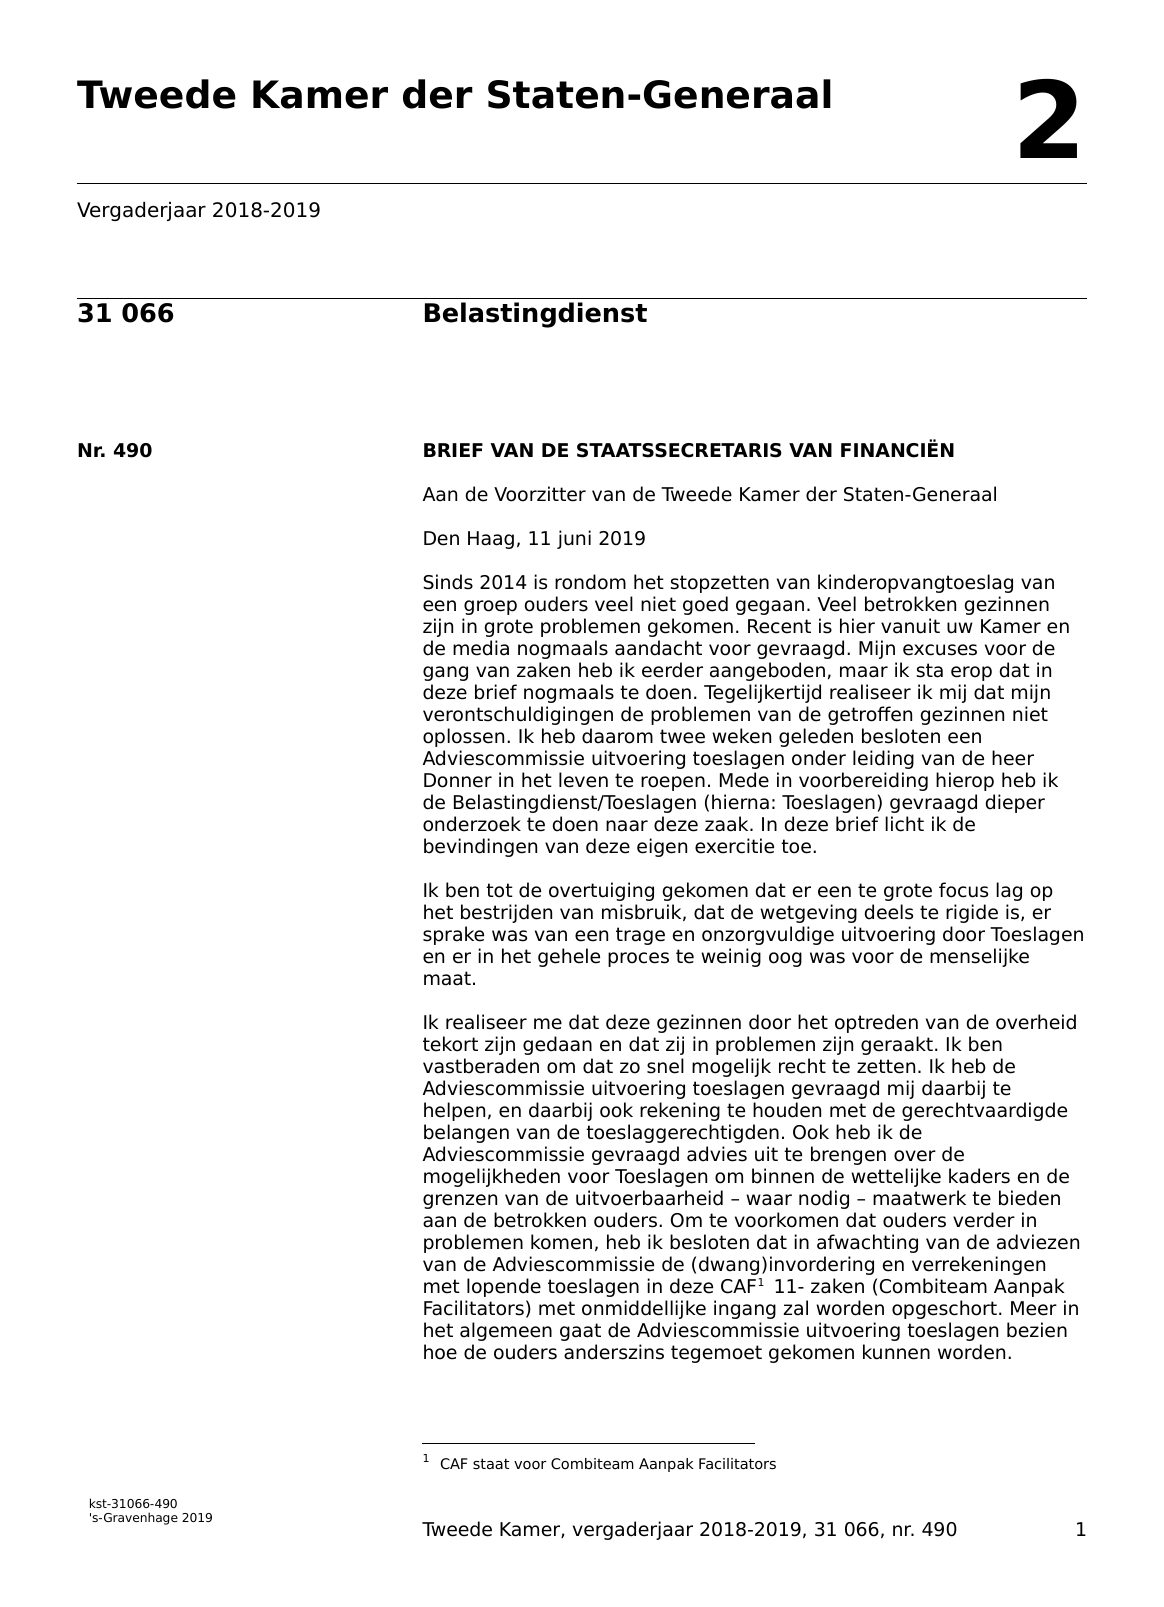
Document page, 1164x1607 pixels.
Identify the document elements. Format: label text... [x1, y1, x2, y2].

text CAF staat voor Combiteam Aanpak Facilitators [422, 1452, 1087, 1474]
table_header 2 [886, 59, 1087, 183]
text Aan de Voorzitter van de Tweede Kamer der Staten-Generaal [422, 484, 1087, 506]
text kst-31066-490 [88, 1497, 323, 1511]
subtitle Nr. 490 BRIEF VAN DE STAATSSECRETARIS VAN FINANCIËN [77, 440, 1087, 462]
table_cell Vergaderjaar 2018-2019 [77, 184, 1087, 298]
text Den Haag, 11 juni 2019 [422, 528, 1087, 550]
text Ik ben tot de overtuiging gekomen dat er een te grote focus lag op het bestrijden van misbruik, dat de wetgeving deels te rigide is, er sprake was van een trage en onzorgvuldige uitvoering door Toeslagen en er in het gehele proces te weinig oog was voor de menselijke maat. [422, 880, 1087, 990]
text 's-Gravenhage 2019 [88, 1511, 323, 1525]
subtitle 31 066 Belastingdienst [77, 299, 1087, 329]
text Ik realiseer me dat deze gezinnen door het optreden van de overheid tekort zijn gedaan en dat zij in problemen zijn geraakt. Ik ben vastberaden om dat zo snel mogelijk recht te zetten. Ik heb de Adviescommissie uitvoering toeslagen gevraagd mij daarbij te helpen, en daarbij ook rekening te houden met de gerechtvaardigde belangen van de toeslaggerechtigden. Ook heb ik de Adviescommissie gevraagd advies uit te brengen over de mogelijkheden voor Toeslagen om binnen de wettelijke kaders en de grenzen van de uitvoerbaarheid – waar nodig – maatwerk te bieden aan de betrokken ouders. Om te voorkomen dat ouders verder in problemen komen, heb ik besloten dat in afwachting van de adviezen van de Adviescommissie de (dwang)invordering en verrekeningen met lopende toeslagen in deze CAF 11- zaken (Combiteam Aanpak Facilitators) met onmiddellijke ingang zal worden opgeschort. Meer in het algemeen gaat de Adviescommissie uitvoering toeslagen bezien hoe de ouders anderszins tegemoet gekomen kunnen worden. [422, 1012, 1087, 1364]
text Sinds 2014 is rondom het stopzetten van kinderopvangtoeslag van een groep ouders veel niet goed gegaan. Veel betrokken gezinnen zijn in grote problemen gekomen. Recent is hier vanuit uw Kamer en de media nogmaals aandacht voor gevraagd. Mijn excuses voor de gang van zaken heb ik eerder aangeboden, maar ik sta erop dat in deze brief nogmaals te doen. Tegelijkertijd realiseer ik mij dat mijn verontschuldigingen de problemen van de getroffen gezinnen niet oplossen. Ik heb daarom twee weken geleden besloten een Adviescommissie uitvoering toeslagen onder leiding van de heer Donner in het leven te roepen. Mede in voorbereiding hierop heb ik de Belastingdienst/Toeslagen (hierna: Toeslagen) gevraagd dieper onderzoek te doen naar deze zaak. In deze brief licht ik de bevindingen van deze eigen exercitie toe. [422, 572, 1087, 858]
table_header Tweede Kamer der Staten-Generaal [77, 59, 886, 183]
